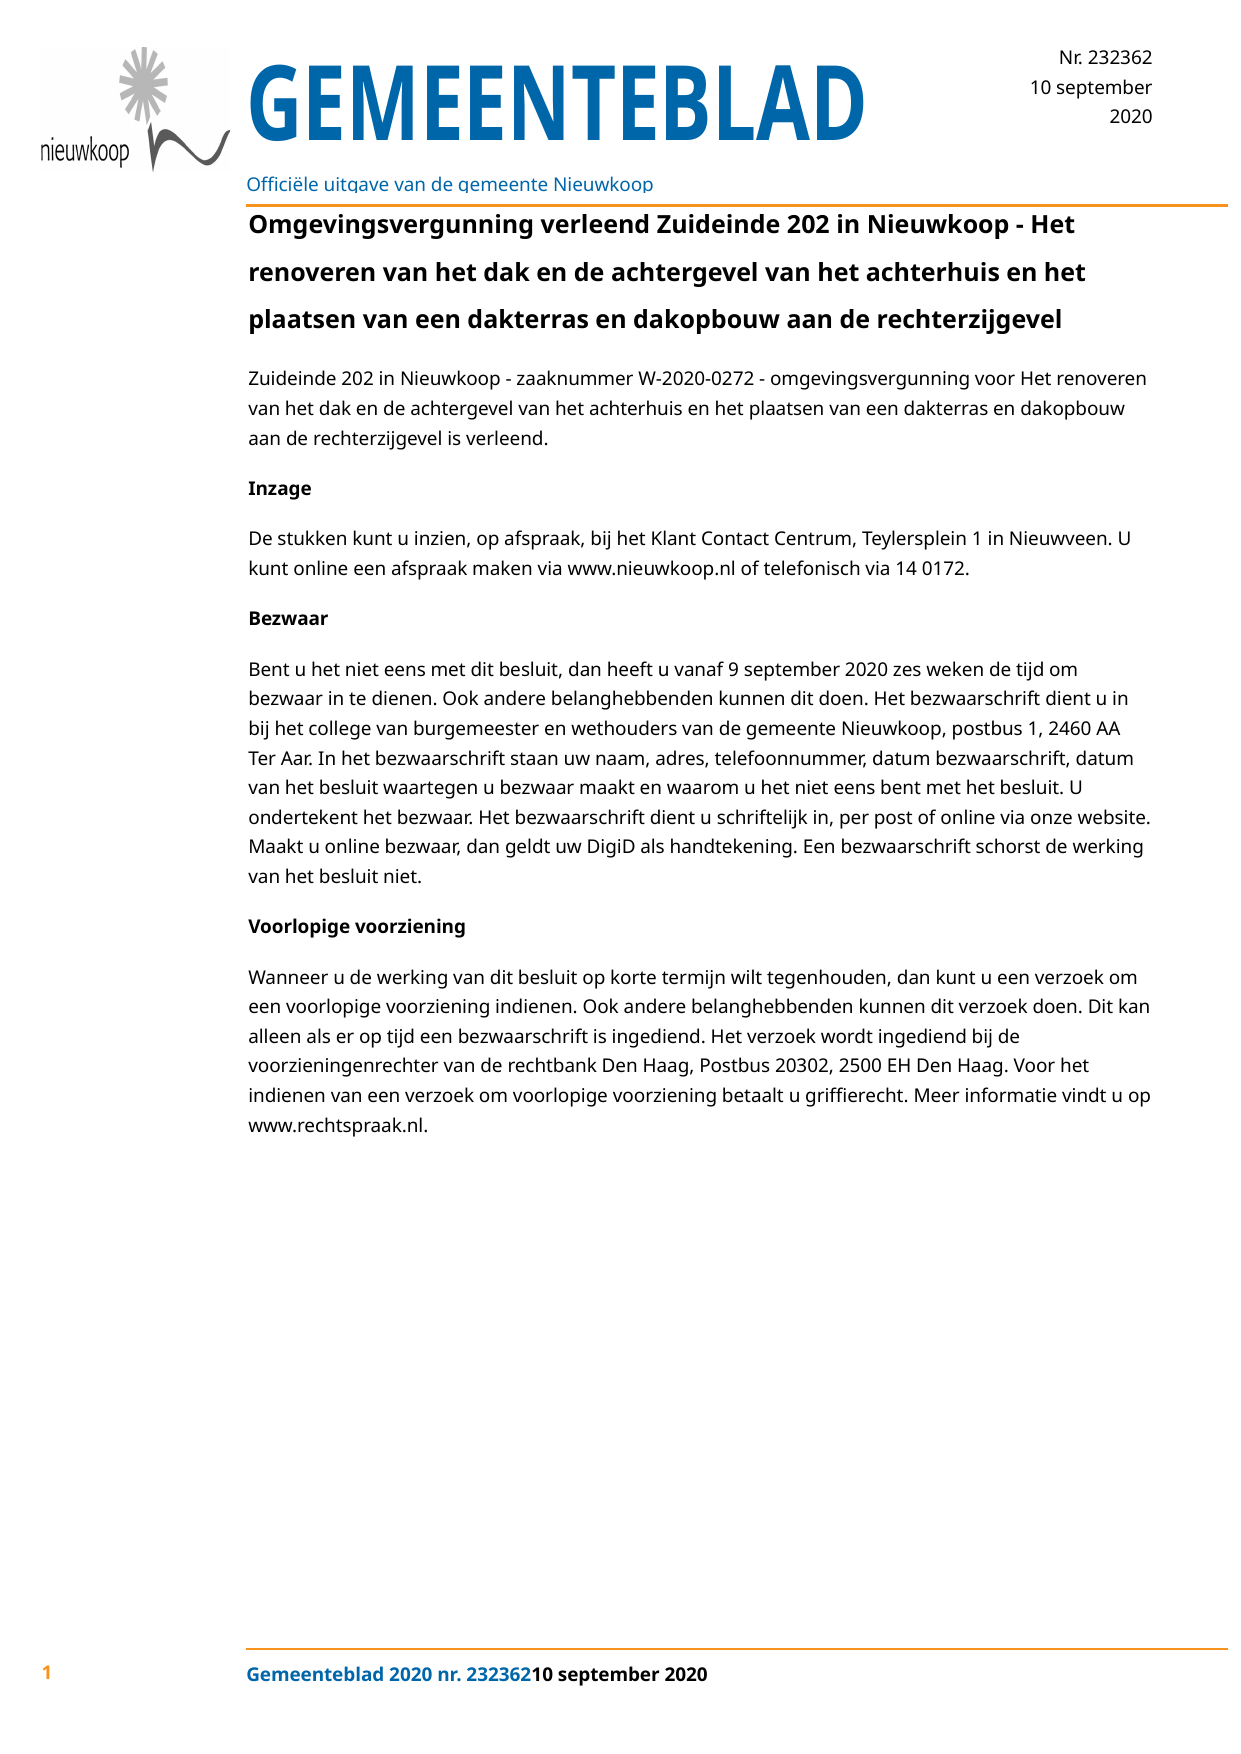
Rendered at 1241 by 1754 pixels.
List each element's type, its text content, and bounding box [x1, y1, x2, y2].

text Inzage [248, 475, 1152, 501]
text Omgevingsvergunning verleend Zuideinde 202 in Nieuwkoop - Het renoveren van het dak en de achtergevel van het achterhuis en het plaatsen van een dakterras en dakopbouw aan de rechterzijgevel [248, 207, 1152, 336]
text Voorlopige voorziening [248, 913, 1152, 939]
text Bezwaar [248, 606, 1152, 631]
picture [41, 47, 231, 172]
text De stukken kunt u inzien, op afspraak, bij het Klant Contact Centrum, Teylersplein 1 in Nieuwveen. U kunt online een afspraak maken via www.nieuwkoop.nl of telefonisch via 14 0172. [248, 526, 1152, 581]
text Wanneer u de werking van dit besluit op korte termijn wilt tegenhouden, dan kunt u een verzoek om een voorlopige voorziening indienen. Ook andere belanghebbenden kunnen dit verzoek doen. Dit kan alleen als er op tijd een bezwaarschrift is ingediend. Het verzoek wordt ingediend bij de voorzieningenrechter van de rechtbank Den Haag, Postbus 20302, 2500 EH Den Haag. Voor het indienen van een verzoek om voorlopige voorziening betaalt u griffierecht. Meer informatie vindt u op www.rechtspraak.nl. [248, 964, 1152, 1137]
text Bent u het niet eens met dit besluit, dan heeft u vanaf 9 september 2020 zes weken de tijd om bezwaar in te dienen. Ook andere belanghebbenden kunnen dit doen. Het bezwaarschrift dient u in bij het college van burgemeester en wethouders van de gemeente Nieuwkoop, postbus 1, 2460 AA Ter Aar. In het bezwaarschrift staan uw naam, adres, telefoonnummer, datum bezwaarschrift, datum van het besluit waartegen u bezwaar maakt en waarom u het niet eens bent met het besluit. U ondertekent het bezwaar. Het bezwaarschrift dient u schriftelijk in, per post of online via onze website. Maakt u online bezwaar, dan geldt uw DigiD als handtekening. Een bezwaarschrift schorst de werking van het besluit niet. [248, 656, 1152, 889]
text Zuideinde 202 in Nieuwkoop - zaaknummer W-2020-0272 - omgevingsvergunning voor Het renoveren van het dak en de achtergevel van het achterhuis en het plaatsen van een dakterras en dakopbouw aan de rechterzijgevel is verleend. [248, 366, 1152, 450]
